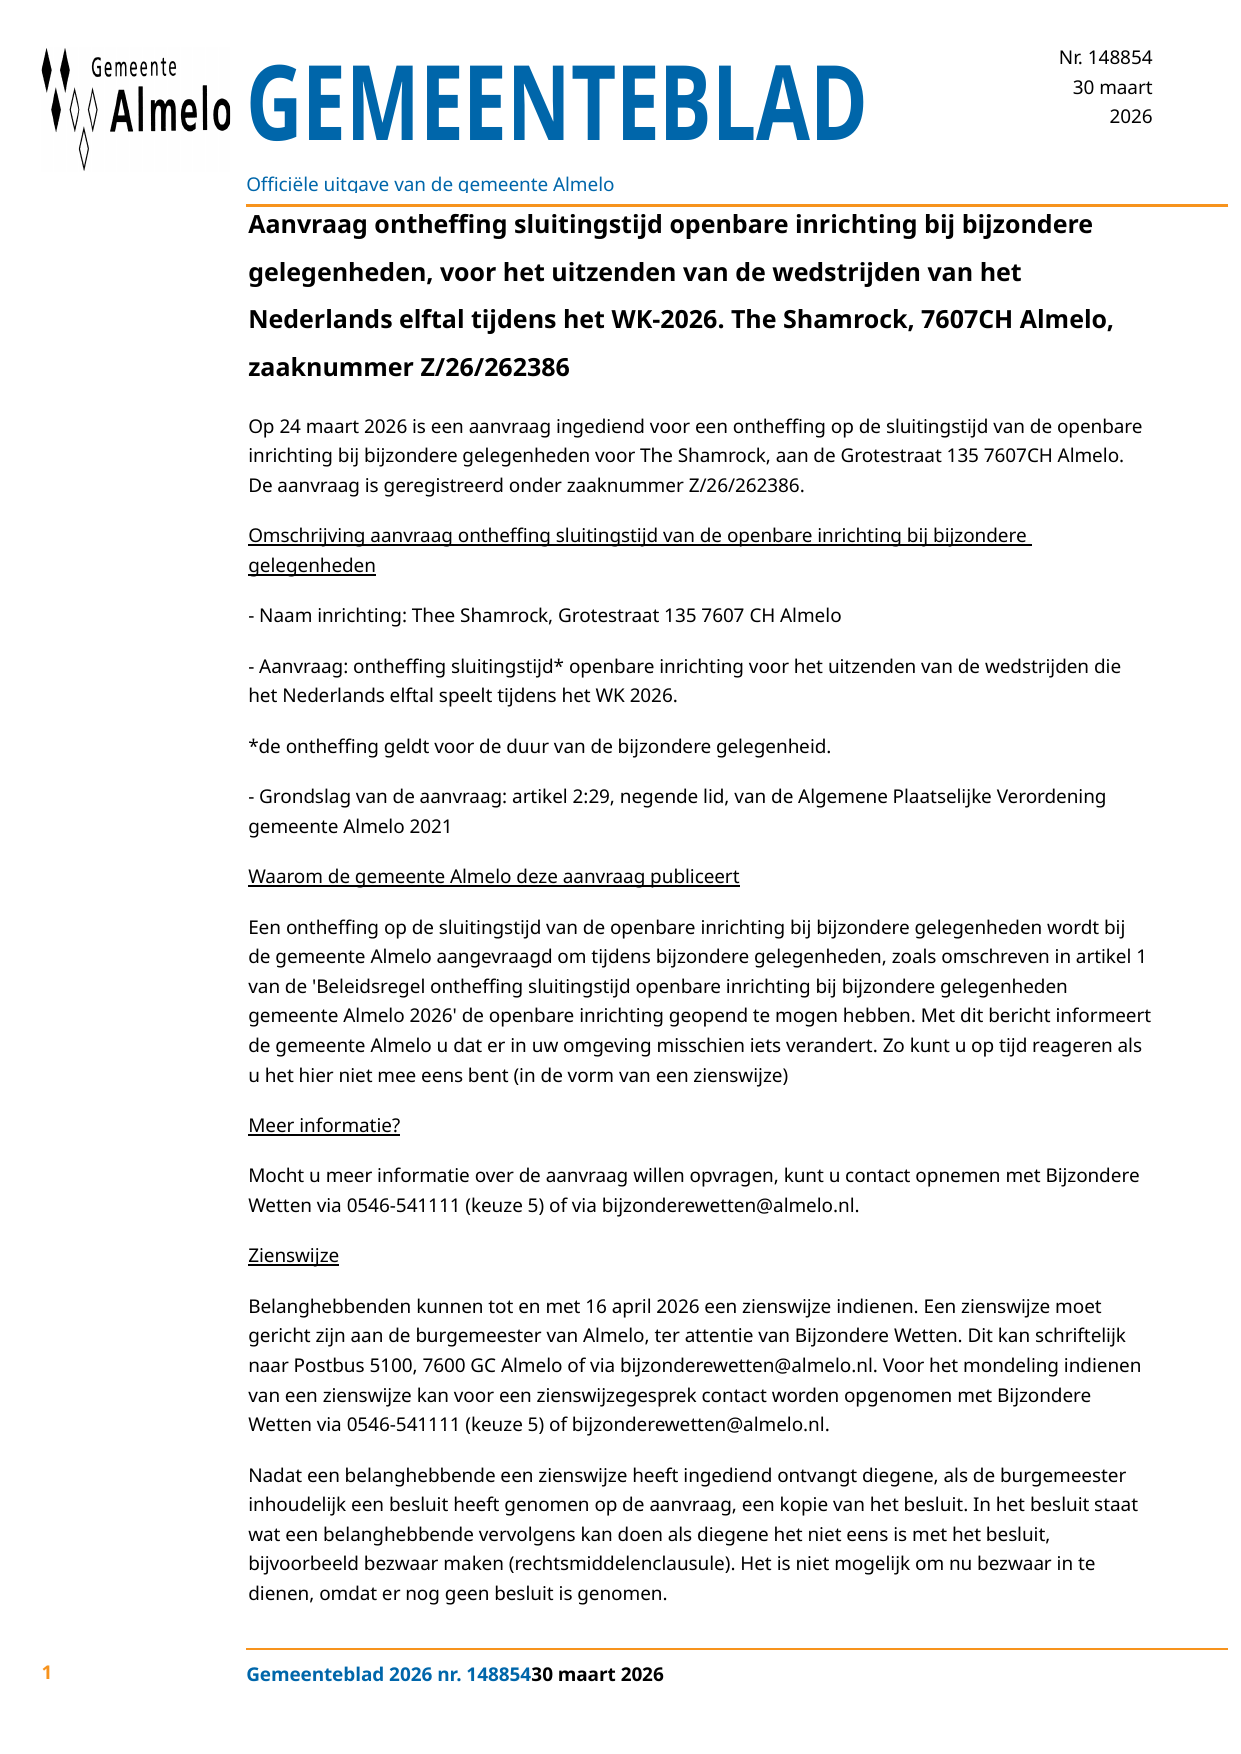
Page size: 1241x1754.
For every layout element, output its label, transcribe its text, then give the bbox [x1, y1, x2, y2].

text Omschrijving aanvraag ontheffing sluitingstijd van de openbare inrichting bij bijzondere gelegenheden [248, 523, 1152, 578]
text Waarom de gemeente Almelo deze aanvraag publiceert [248, 863, 1152, 889]
text Een ontheffing op de sluitingstijd van de openbare inrichting bij bijzondere gelegenheden wordt bij de gemeente Almelo aangevraagd om tijdens bijzondere gelegenheden, zoals omschreven in artikel 1 van de 'Beleidsregel ontheffing sluitingstijd openbare inrichting bij bijzondere gelegenheden gemeente Almelo 2026' de openbare inrichting geopend te mogen hebben. Met dit bericht informeert de gemeente Almelo u dat er in uw omgeving misschien iets verandert. Zo kunt u op tijd reageren als u het hier niet mee eens bent (in de vorm van een zienswijze) [248, 914, 1152, 1088]
picture [41, 47, 231, 172]
text Belanghebbenden kunnen tot en met 16 april 2026 een zienswijze indienen. Een zienswijze moet gericht zijn aan de burgemeester van Almelo, ter attentie van Bijzondere Wetten. Dit kan schriftelijk naar Postbus 5100, 7600 GC Almelo of via bijzonderewetten@almelo.nl. Voor het mondeling indienen van een zienswijze kan voor een zienswijzegesprek contact worden opgenomen met Bijzondere Wetten via 0546-541111 (keuze 5) of bijzonderewetten@almelo.nl. [248, 1293, 1152, 1437]
text Zienswijze [248, 1243, 1152, 1268]
text Meer informatie? [248, 1112, 1152, 1138]
text Mocht u meer informatie over de aanvraag willen opvragen, kunt u contact opnemen met Bijzondere Wetten via 0546-541111 (keuze 5) of via bijzonderewetten@almelo.nl. [248, 1163, 1152, 1218]
text *de ontheffing geldt voor de duur van de bijzondere gelegenheid. [248, 733, 1152, 759]
text - Grondslag van de aanvraag: artikel 2:29, negende lid, van de Algemene Plaatselijke Verordening gemeente Almelo 2021 [248, 783, 1152, 839]
text - Naam inrichting: Thee Shamrock, Grotestraat 135 7607 CH Almelo [248, 603, 1152, 628]
text Nadat een belanghebbende een zienswijze heeft ingediend ontvangt diegene, als de burgemeester inhoudelijk een besluit heeft genomen op de aanvraag, een kopie van het besluit. In het besluit staat wat een belanghebbende vervolgens kan doen als diegene het niet eens is met het besluit, bijvoorbeeld bezwaar maken (rechtsmiddelenclausule). Het is niet mogelijk om nu bezwaar in te dienen, omdat er nog geen besluit is genomen. [248, 1462, 1152, 1606]
text - Aanvraag: ontheffing sluitingstijd* openbare inrichting voor het uitzenden van de wedstrijden die het Nederlands elftal speelt tijdens het WK 2026. [248, 653, 1152, 708]
text Op 24 maart 2026 is een aanvraag ingediend voor een ontheffing op de sluitingstijd van de openbare inrichting bij bijzondere gelegenheden voor The Shamrock, aan de Grotestraat 135 7607CH Almelo. De aanvraag is geregistreerd onder zaaknummer Z/26/262386. [248, 413, 1152, 498]
text Aanvraag ontheffing sluitingstijd openbare inrichting bij bijzondere gelegenheden, voor het uitzenden van de wedstrijden van het Nederlands elftal tijdens het WK-2026. The Shamrock, 7607CH Almelo, zaaknummer Z/26/262386 [248, 207, 1152, 384]
